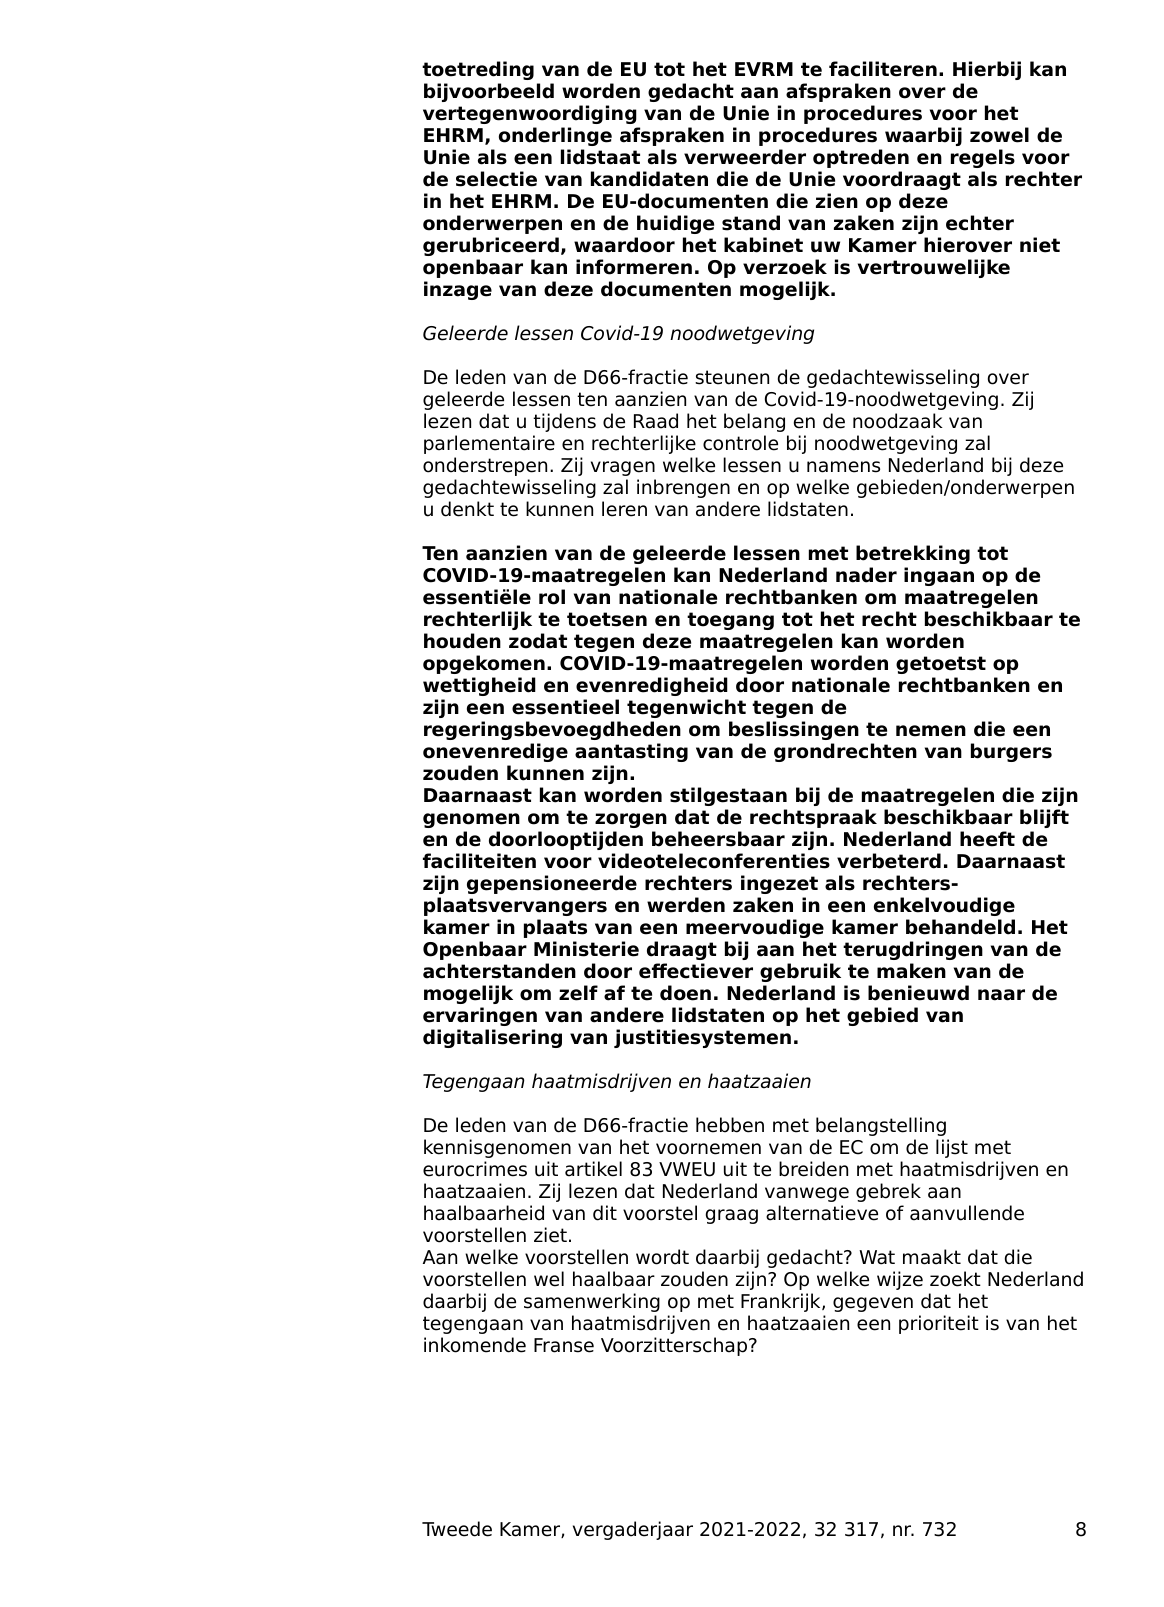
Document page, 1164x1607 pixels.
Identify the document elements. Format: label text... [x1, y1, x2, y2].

subtitle Geleerde lessen Covid-19 noodwetgeving [422, 323, 1087, 345]
text Daarnaast kan worden stilgestaan bij de maatregelen die zijn genomen om te zorgen dat de rechtspraak beschikbaar blijft en de doorlooptijden beheersbaar zijn. Nederland heeft de faciliteiten voor videoteleconferenties verbeterd. Daarnaast zijn gepensioneerde rechters ingezet als rechters-plaatsvervangers en werden zaken in een enkelvoudige kamer in plaats van een meervoudige kamer behandeld. Het Openbaar Ministerie draagt bij aan het terugdringen van de achterstanden door effectiever gebruik te maken van de mogelijk om zelf af te doen. Nederland is benieuwd naar de ervaringen van andere lidstaten op het gebied van digitalisering van justitiesystemen. [422, 785, 1087, 1049]
subtitle Tegengaan haatmisdrijven en haatzaaien [422, 1071, 1087, 1093]
text Ten aanzien van de geleerde lessen met betrekking tot COVID-19-maatregelen kan Nederland nader ingaan op de essentiële rol van nationale rechtbanken om maatregelen rechterlijk te toetsen en toegang tot het recht beschikbaar te houden zodat tegen deze maatregelen kan worden opgekomen. COVID-19-maatregelen worden getoetst op wettigheid en evenredigheid door nationale rechtbanken en zijn een essentieel tegenwicht tegen de regeringsbevoegdheden om beslissingen te nemen die een onevenredige aantasting van de grondrechten van burgers zouden kunnen zijn. [422, 543, 1087, 785]
text toetreding van de EU tot het EVRM te faciliteren. Hierbij kan bijvoorbeeld worden gedacht aan afspraken over de vertegenwoordiging van de Unie in procedures voor het EHRM, onderlinge afspraken in procedures waarbij zowel de Unie als een lidstaat als verweerder optreden en regels voor de selectie van kandidaten die de Unie voordraagt als rechter in het EHRM. De EU-documenten die zien op deze onderwerpen en de huidige stand van zaken zijn echter gerubriceerd, waardoor het kabinet uw Kamer hierover niet openbaar kan informeren. Op verzoek is vertrouwelijke inzage van deze documenten mogelijk. [422, 59, 1087, 301]
text De leden van de D66-fractie steunen de gedachtewisseling over geleerde lessen ten aanzien van de Covid-19-noodwetgeving. Zij lezen dat u tijdens de Raad het belang en de noodzaak van parlementaire en rechterlijke controle bij noodwetgeving zal onderstrepen. Zij vragen welke lessen u namens Nederland bij deze gedachtewisseling zal inbrengen en op welke gebieden/onderwerpen u denkt te kunnen leren van andere lidstaten. [422, 367, 1087, 521]
text De leden van de D66-fractie hebben met belangstelling kennisgenomen van het voornemen van de EC om de lijst met eurocrimes uit artikel 83 VWEU uit te breiden met haatmisdrijven en haatzaaien. Zij lezen dat Nederland vanwege gebrek aan haalbaarheid van dit voorstel graag alternatieve of aanvullende voorstellen ziet. [422, 1115, 1087, 1247]
text Aan welke voorstellen wordt daarbij gedacht? Wat maakt dat die voorstellen wel haalbaar zouden zijn? Op welke wijze zoekt Nederland daarbij de samenwerking op met Frankrijk, gegeven dat het tegengaan van haatmisdrijven en haatzaaien een prioriteit is van het inkomende Franse Voorzitterschap? [422, 1247, 1087, 1357]
